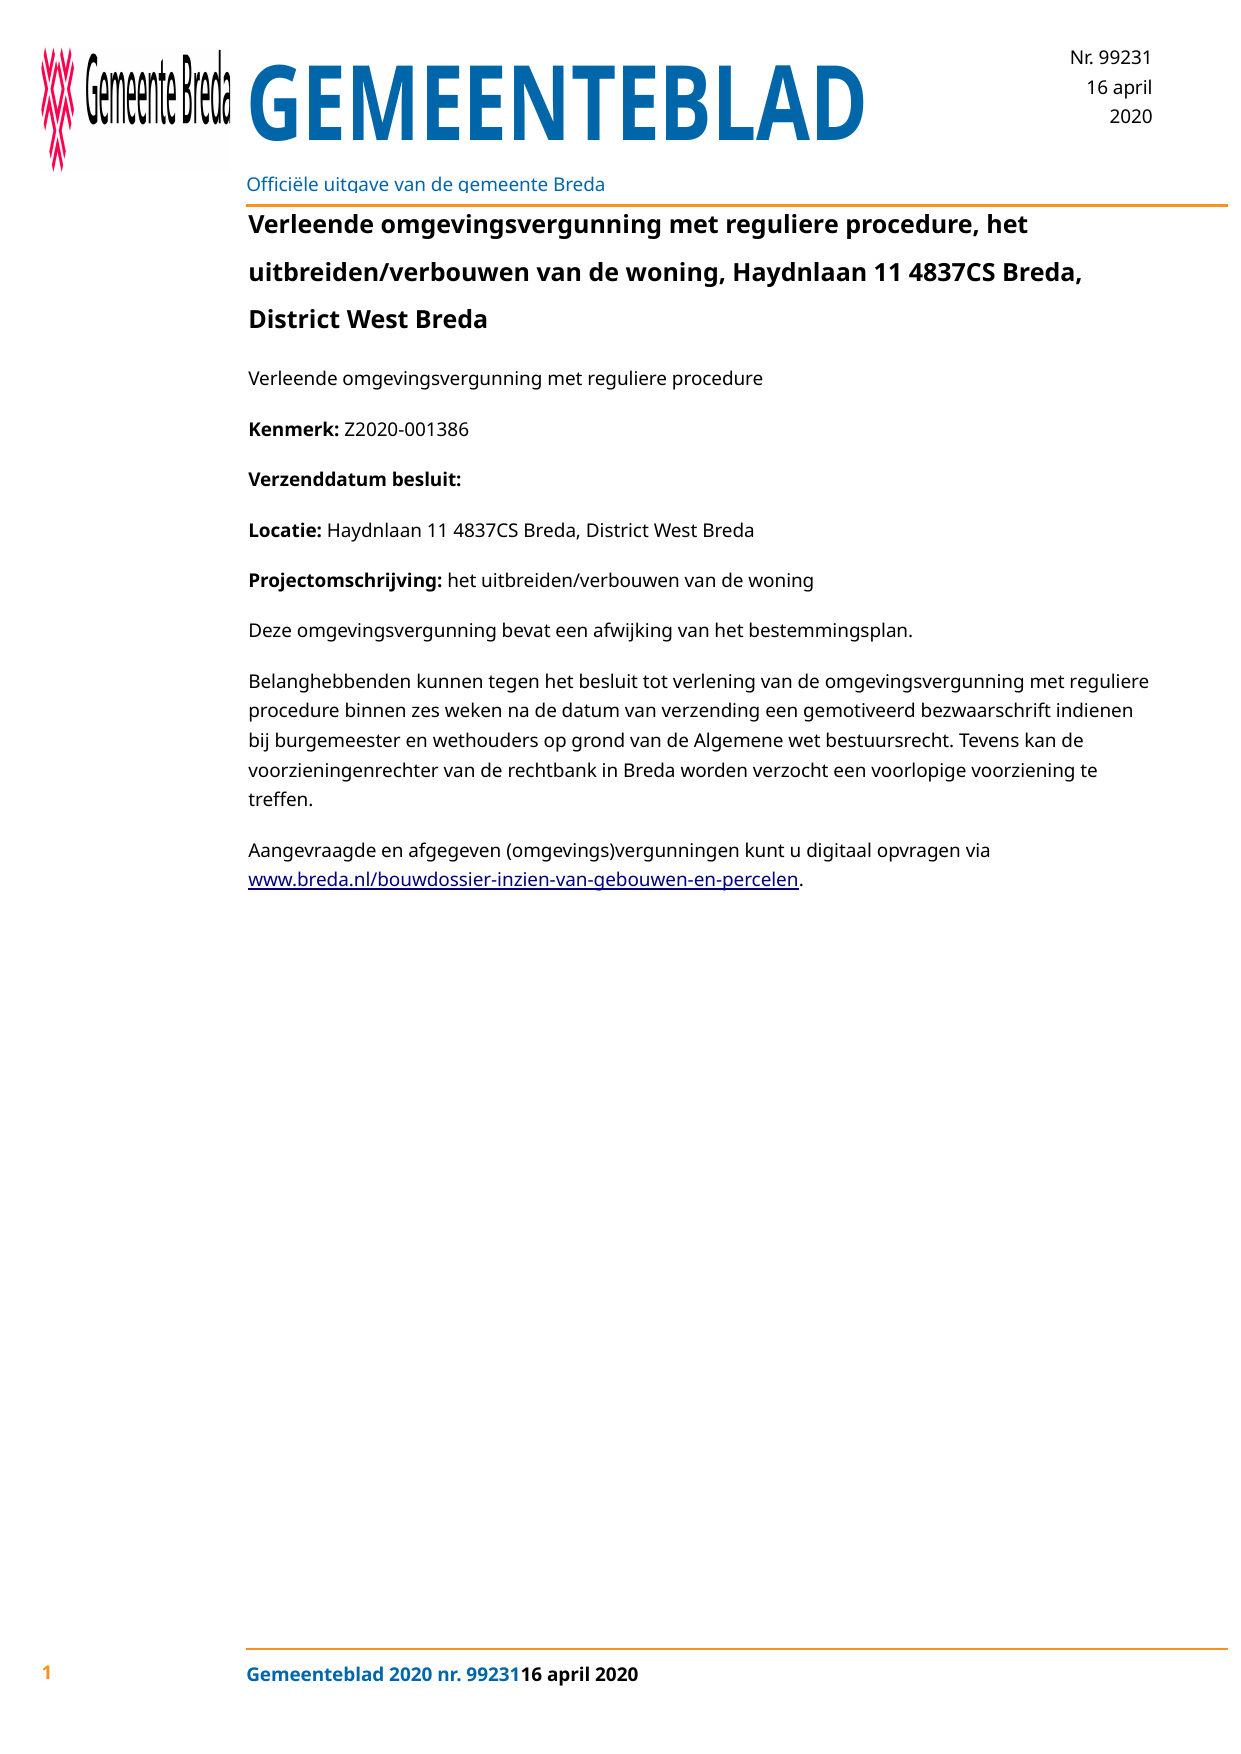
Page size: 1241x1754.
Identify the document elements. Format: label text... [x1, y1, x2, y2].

text Verleende omgevingsvergunning met reguliere procedure, het uitbreiden/verbouwen van de woning, Haydnlaan 11 4837CS Breda, District West Breda [248, 207, 1152, 336]
text Locatie: Haydnlaan 11 4837CS Breda, District West Breda [248, 517, 1152, 542]
text Aangevraagde en afgegeven (omgevings)vergunningen kunt u digitaal opvragen via www.breda.nl/bouwdossier-inzien-van-gebouwen-en-percelen. [248, 837, 1152, 892]
text Verleende omgevingsvergunning met reguliere procedure [248, 366, 1152, 391]
picture [41, 47, 231, 172]
text Belanghebbenden kunnen tegen het besluit tot verlening van de omgevingsvergunning met reguliere procedure binnen zes weken na de datum van verzending een gemotiveerd bezwaarschrift indienen bij burgemeester en wethouders op grond van de Algemene wet bestuursrecht. Tevens kan de voorzieningenrechter van de rechtbank in Breda worden verzocht een voorlopige voorziening te treffen. [248, 668, 1152, 812]
text Verzenddatum besluit: [248, 466, 1152, 492]
text Deze omgevingsvergunning bevat een afwijking van het bestemmingsplan. [248, 618, 1152, 643]
text Kenmerk: Z2020-001386 [248, 416, 1152, 442]
text Projectomschrijving: het uitbreiden/verbouwen van de woning [248, 567, 1152, 593]
